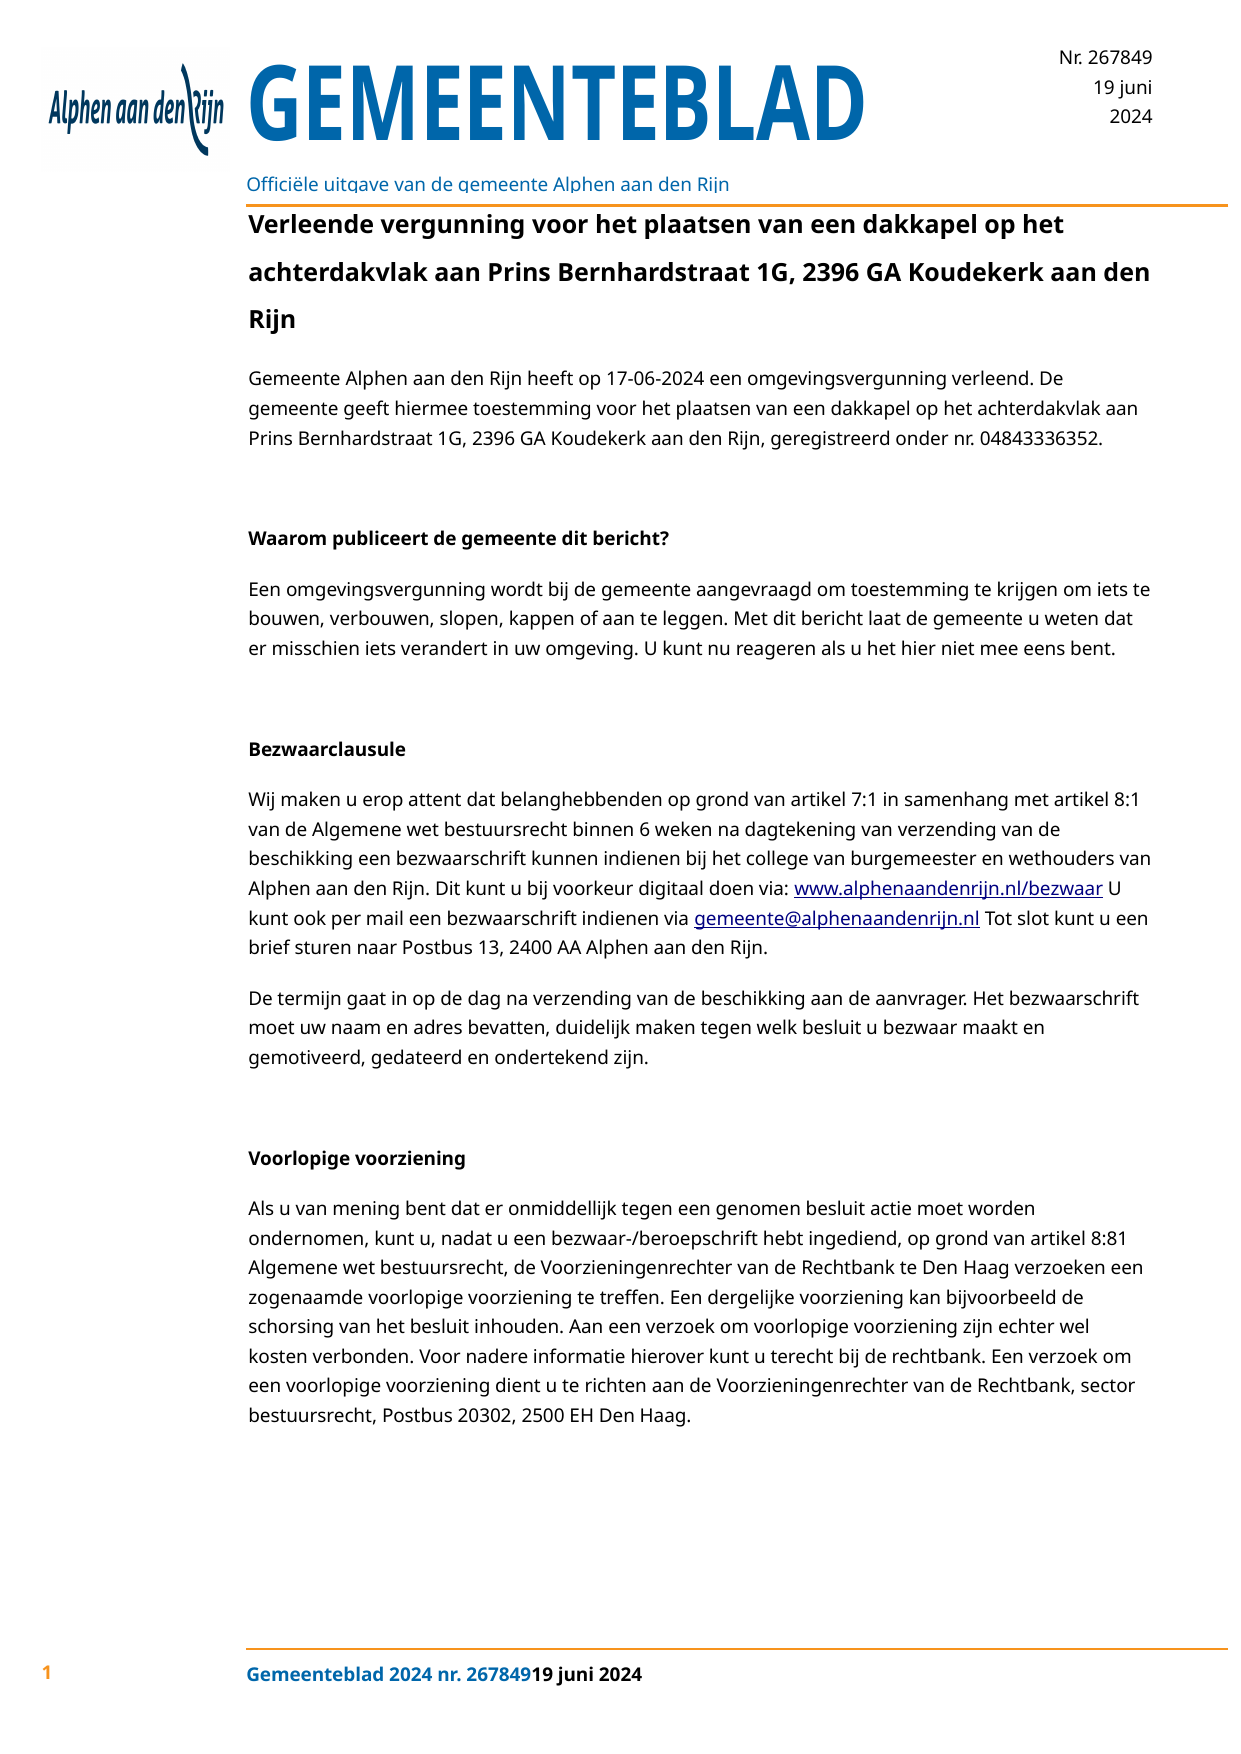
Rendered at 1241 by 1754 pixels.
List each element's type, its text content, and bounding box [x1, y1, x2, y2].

text Een omgevingsvergunning wordt bij de gemeente aangevraagd om toestemming te krijgen om iets te bouwen, verbouwen, slopen, kappen of aan te leggen. Met dit bericht laat de gemeente u weten dat er misschien iets verandert in uw omgeving. U kunt nu reageren als u het hier niet mee eens bent. [248, 576, 1152, 661]
text Verleende vergunning voor het plaatsen van een dakkapel op het achterdakvlak aan Prins Bernhardstraat 1G, 2396 GA Koudekerk aan den Rijn [248, 207, 1152, 336]
text Voorlopige voorziening [248, 1145, 1152, 1170]
text Wij maken u erop attent dat belanghebbenden op grond van artikel 7:1 in samenhang met artikel 8:1 van de Algemene wet bestuursrecht binnen 6 weken na dagtekening van verzending van de beschikking een bezwaarschrift kunnen indienen bij het college van burgemeester en wethouders van Alphen aan den Rijn. Dit kunt u bij voorkeur digitaal doen via: www.alphenaandenrijn.nl/bezwaar U kunt ook per mail een bezwaarschrift indienen via gemeente@alphenaandenrijn.nl Tot slot kunt u een brief sturen naar Postbus 13, 2400 AA Alphen aan den Rijn. [248, 786, 1152, 960]
text De termijn gaat in op de dag na verzending van de beschikking aan de aanvrager. Het bezwaarschrift moet uw naam en adres bevatten, duidelijk maken tegen welk besluit u bezwaar maakt en gemotiveerd, gedateerd en ondertekend zijn. [248, 985, 1152, 1069]
text Waarom publiceert de gemeente dit bericht? [248, 526, 1152, 551]
text Gemeente Alphen aan den Rijn heeft op 17-06-2024 een omgevingsvergunning verleend. De gemeente geeft hiermee toestemming voor het plaatsen van een dakkapel op het achterdakvlak aan Prins Bernhardstraat 1G, 2396 GA Koudekerk aan den Rijn, geregistreerd onder nr. 04843336352. [248, 366, 1152, 450]
picture [41, 47, 231, 172]
text Bezwaarclausule [248, 736, 1152, 762]
text Als u van mening bent dat er onmiddellijk tegen een genomen besluit actie moet worden ondernomen, kunt u, nadat u een bezwaar-/beroepschrift hebt ingediend, op grond van artikel 8:81 Algemene wet bestuursrecht, de Voorzieningenrechter van de Rechtbank te Den Haag verzoeken een zogenaamde voorlopige voorziening te treffen. Een dergelijke voorziening kan bijvoorbeeld de schorsing van het besluit inhouden. Aan een verzoek om voorlopige voorziening zijn echter wel kosten verbonden. Voor nadere informatie hierover kunt u terecht bij de rechtbank. Een verzoek om een voorlopige voorziening dient u te richten aan de Voorzieningenrechter van de Rechtbank, sector bestuursrecht, Postbus 20302, 2500 EH Den Haag. [248, 1195, 1152, 1428]
